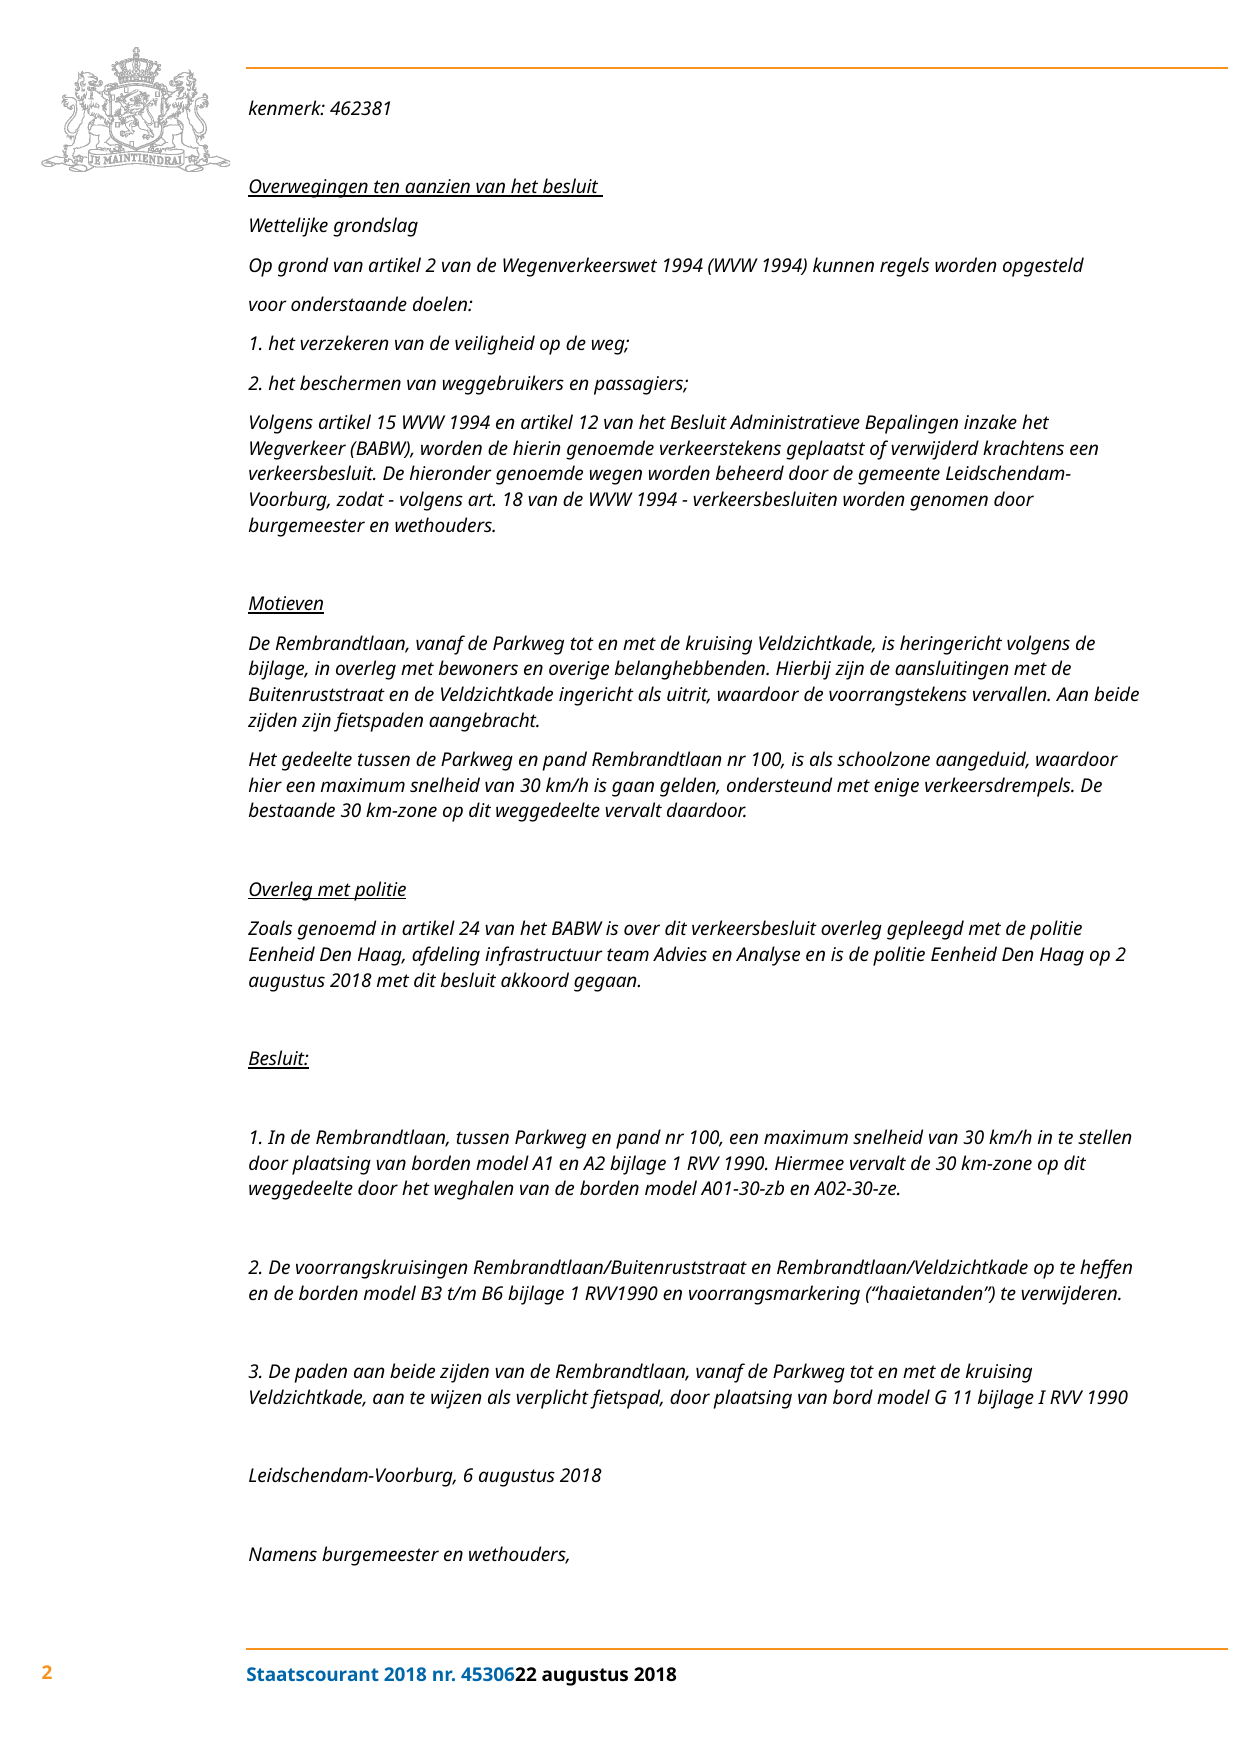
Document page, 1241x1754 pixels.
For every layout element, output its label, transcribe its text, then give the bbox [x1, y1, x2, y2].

text 1. In de Rembrandtlaan, tussen Parkweg en pand nr 100, een maximum snelheid van 30 km/h in te stellen door plaatsing van borden model A1 en A2 bijlage 1 RVV 1990. Hiermee vervalt de 30 km-zone op dit weggedeelte door het weghalen van de borden model A01-30-zb en A02-30-ze. [248, 1124, 1152, 1201]
text Motieven [248, 590, 1152, 616]
picture [41, 47, 231, 172]
text Het gedeelte tussen de Parkweg en pand Rembrandtlaan nr 100, is als schoolzone aangeduid, waardoor hier een maximum snelheid van 30 km/h is gaan gelden, ondersteund met enige verkeersdrempels. De bestaande 30 km-zone op dit weggedeelte vervalt daardoor. [248, 746, 1152, 823]
text 2. het beschermen van weggebruikers en passagiers; [248, 370, 1152, 395]
text Overleg met politie [248, 876, 1152, 902]
text Leidschendam-Voorburg, 6 augustus 2018 [248, 1462, 1152, 1488]
text 3. De paden aan beide zijden van de Rembrandtlaan, vanaf de Parkweg tot en met de kruising Veldzichtkade, aan te wijzen als verplicht fietspad, door plaatsing van bord model G 11 bijlage I RVV 1990 [248, 1358, 1152, 1410]
text Zoals genoemd in artikel 24 van het BABW is over dit verkeersbesluit overleg gepleegd met de politie Eenheid Den Haag, afdeling infrastructuur team Advies en Analyse en is de politie Eenheid Den Haag op 2 augustus 2018 met dit besluit akkoord gegaan. [248, 915, 1152, 993]
text voor onderstaande doelen: [248, 291, 1152, 317]
text Besluit: [248, 1045, 1152, 1071]
text Overwegingen ten aanzien van het besluit [248, 173, 1152, 199]
text Namens burgemeester en wethouders, [248, 1541, 1152, 1567]
text kenmerk: 462381 [248, 95, 1152, 121]
text De Rembrandtlaan, vanaf de Parkweg tot en met de kruising Veldzichtkade, is heringericht volgens de bijlage, in overleg met bewoners en overige belanghebbenden. Hierbij zijn de aansluitingen met de Buitenruststraat en de Veldzichtkade ingericht als uitrit, waardoor de voorrangstekens vervallen. Aan beide zijden zijn fietspaden aangebracht. [248, 630, 1152, 733]
text Op grond van artikel 2 van de Wegenverkeerswet 1994 (WVW 1994) kunnen regels worden opgesteld [248, 252, 1152, 278]
text 2. De voorrangskruisingen Rembrandtlaan/Buitenruststraat en Rembrandtlaan/Veldzichtkade op te heffen en de borden model B3 t/m B6 bijlage 1 RVV1990 en voorrangsmarkering (“haaietanden”) te verwijderen. [248, 1254, 1152, 1305]
text 1. het verzekeren van de veiligheid op de weg; [248, 330, 1152, 356]
text Wettelijke grondslag [248, 213, 1152, 238]
text Volgens artikel 15 WVW 1994 en artikel 12 van het Besluit Administratieve Bepalingen inzake het Wegverkeer (BABW), worden de hierin genoemde verkeerstekens geplaatst of verwijderd krachtens een verkeersbesluit. De hieronder genoemde wegen worden beheerd door de gemeente Leidschendam-Voorburg, zodat - volgens art. 18 van de WVW 1994 - verkeersbesluiten worden genomen door burgemeester en wethouders. [248, 409, 1152, 538]
